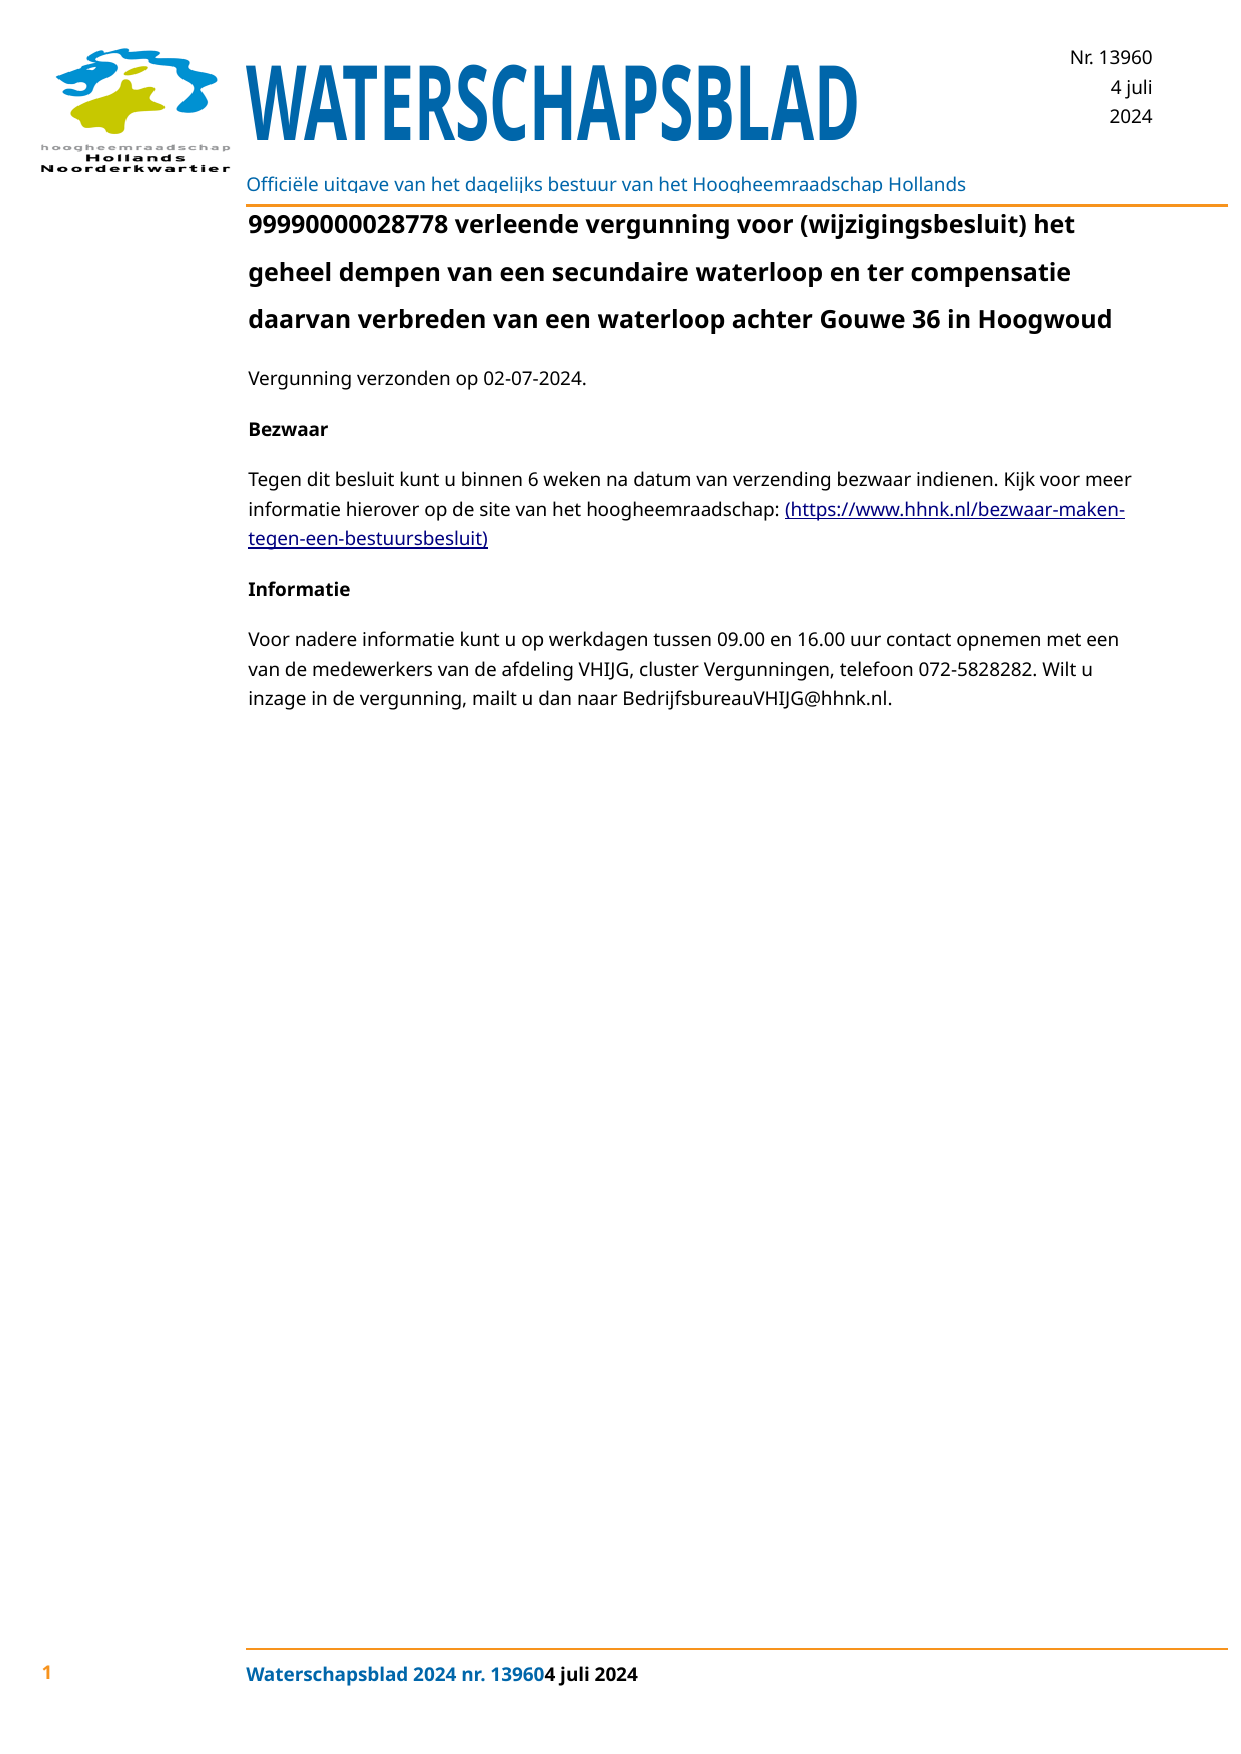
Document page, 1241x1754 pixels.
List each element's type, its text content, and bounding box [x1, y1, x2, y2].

text Voor nadere informatie kunt u op werkdagen tussen 09.00 en 16.00 uur contact opnemen met een van de medewerkers van de afdeling VHIJG, cluster Vergunningen, telefoon 072-5828282. Wilt u inzage in de vergunning, mailt u dan naar BedrijfsbureauVHIJG@hhnk.nl. [248, 626, 1152, 711]
picture [41, 47, 231, 172]
text Informatie [248, 576, 1152, 602]
text 99990000028778 verleende vergunning voor (wijzigingsbesluit) het geheel dempen van een secundaire waterloop en ter compensatie daarvan verbreden van een waterloop achter Gouwe 36 in Hoogwoud [248, 207, 1152, 336]
text Vergunning verzonden op 02-07-2024. [248, 366, 1152, 391]
text Bezwaar [248, 416, 1152, 442]
text Tegen dit besluit kunt u binnen 6 weken na datum van verzending bezwaar indienen. Kijk voor meer informatie hierover op de site van het hoogheemraadschap: (https://www.hhnk.nl/bezwaar-maken-tegen-een-bestuursbesluit) [248, 466, 1152, 551]
